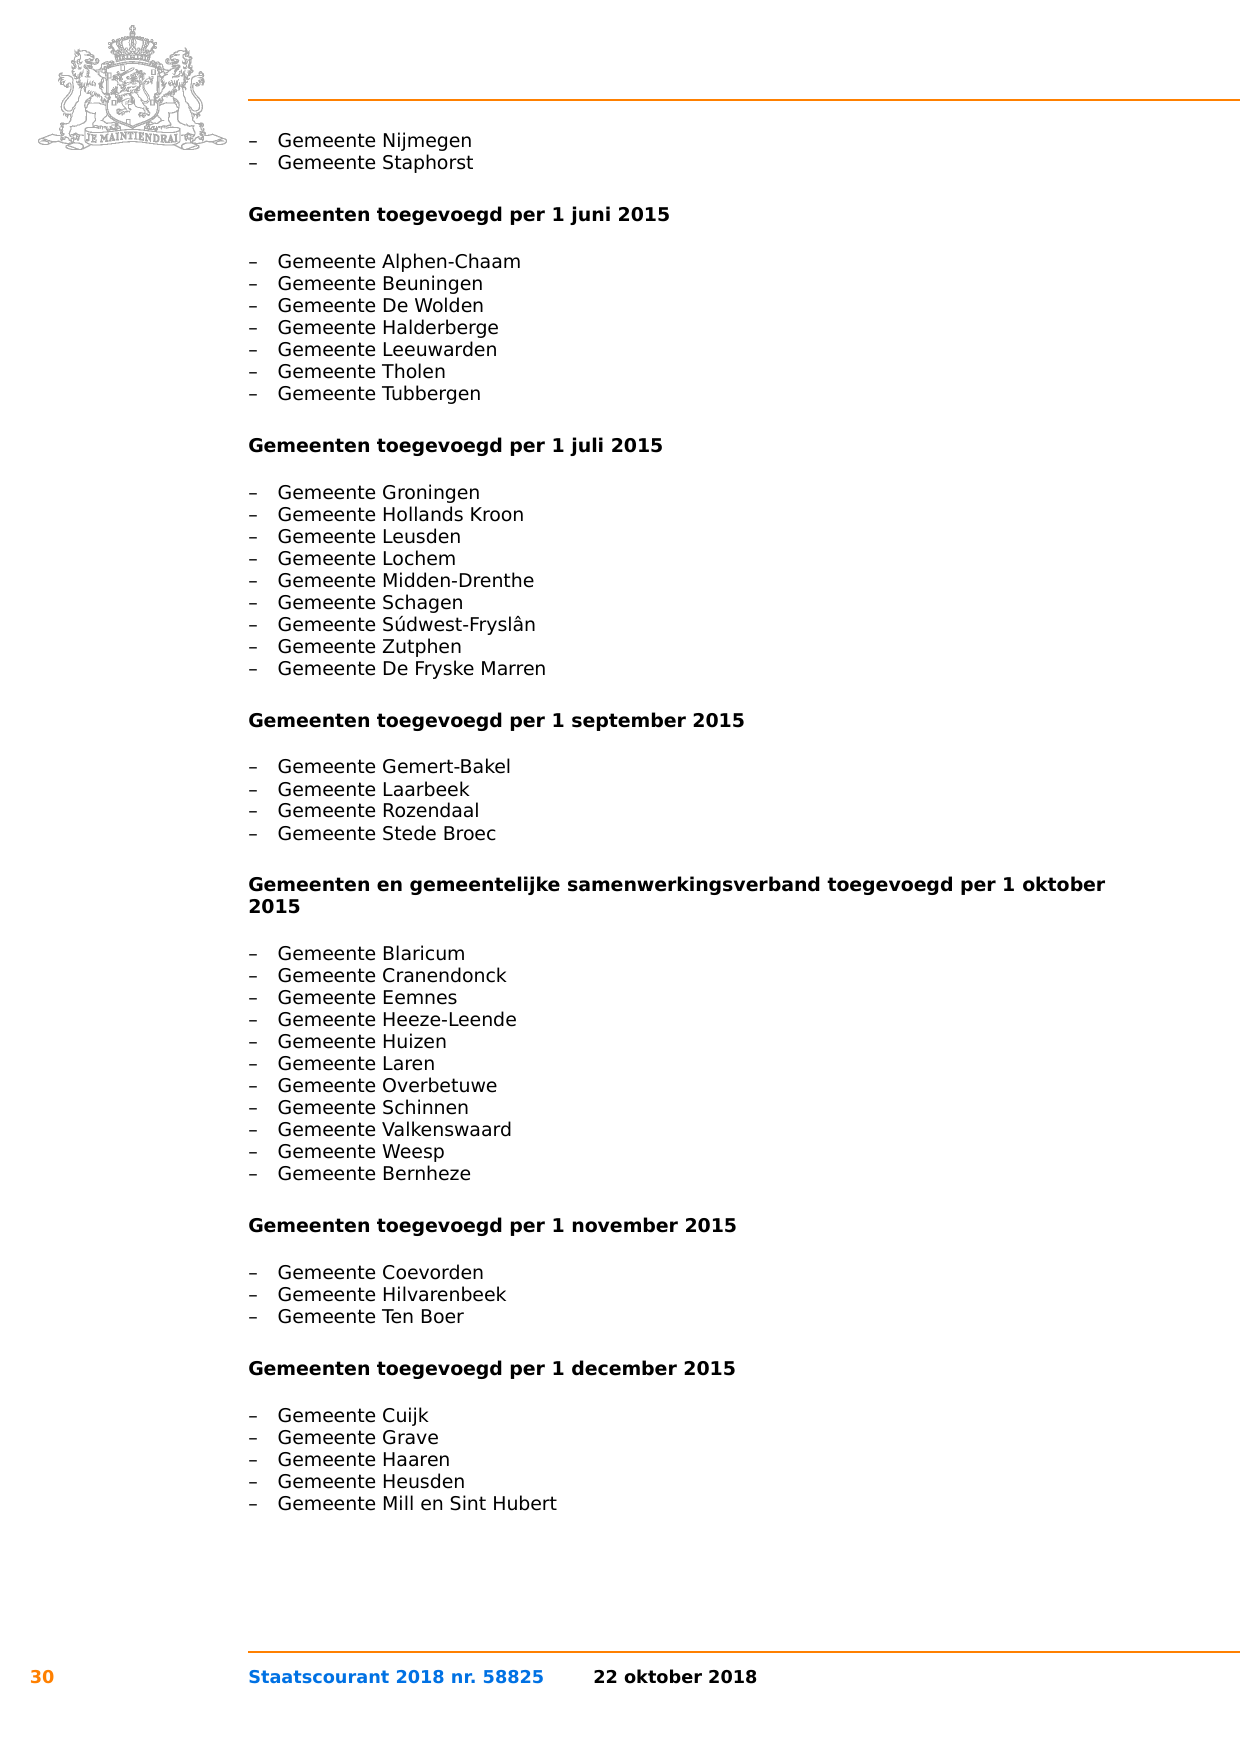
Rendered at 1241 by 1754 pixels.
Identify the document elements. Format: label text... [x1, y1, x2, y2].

text – Gemeente Schinnen [248, 1097, 1163, 1119]
subtitle Gemeenten en gemeentelijke samenwerkingsverband toegevoegd per 1 oktober 2015 [248, 874, 1163, 918]
text – Gemeente Staphorst [248, 152, 1163, 174]
text – Gemeente Bernheze [248, 1163, 1163, 1185]
subtitle Gemeenten toegevoegd per 1 december 2015 [248, 1358, 1163, 1380]
text – Gemeente De Fryske Marren [248, 657, 1163, 679]
text – Gemeente Leeuwarden [248, 339, 1163, 361]
text – Gemeente Schagen [248, 592, 1163, 613]
text – Gemeente Zutphen [248, 636, 1163, 657]
text – Gemeente De Wolden [248, 295, 1163, 317]
text – Gemeente Mill en Sint Hubert [248, 1493, 1163, 1515]
text – Gemeente Groningen [248, 482, 1163, 504]
text – Gemeente Cuijk [248, 1405, 1163, 1427]
text – Gemeente Beuningen [248, 273, 1163, 295]
text – Gemeente Halderberge [248, 317, 1163, 339]
text – Gemeente Tubbergen [248, 383, 1163, 405]
text – Gemeente Rozendaal [248, 800, 1163, 822]
text – Gemeente Hollands Kroon [248, 504, 1163, 526]
subtitle Gemeenten toegevoegd per 1 september 2015 [248, 709, 1163, 731]
subtitle Gemeenten toegevoegd per 1 juli 2015 [248, 435, 1163, 457]
text – Gemeente Midden-Drenthe [248, 569, 1163, 592]
subtitle Gemeenten toegevoegd per 1 november 2015 [248, 1215, 1163, 1237]
text – Gemeente Blaricum [248, 943, 1163, 965]
text – Gemeente Cranendonck [248, 965, 1163, 987]
text – Gemeente Heeze-Leende [248, 1009, 1163, 1031]
text – Gemeente Overbetuwe [248, 1075, 1163, 1097]
text – Gemeente Tholen [248, 361, 1163, 383]
text – Gemeente Lochem [248, 548, 1163, 569]
text – Gemeente Coevorden [248, 1262, 1163, 1284]
text – Gemeente Nijmegen [248, 130, 1163, 152]
text – Gemeente Laarbeek [248, 778, 1163, 800]
text – Gemeente Laren [248, 1053, 1163, 1075]
text – Gemeente Hilvarenbeek [248, 1284, 1163, 1306]
text – Gemeente Ten Boer [248, 1306, 1163, 1328]
text – Gemeente Haaren [248, 1449, 1163, 1471]
text – Gemeente Stede Broec [248, 822, 1163, 844]
text – Gemeente Gemert-Bakel [248, 756, 1163, 778]
text – Gemeente Súdwest-Fryslân [248, 613, 1163, 636]
text – Gemeente Grave [248, 1427, 1163, 1449]
text – Gemeente Weesp [248, 1141, 1163, 1163]
picture [38, 25, 227, 150]
text – Gemeente Heusden [248, 1471, 1163, 1493]
text – Gemeente Eemnes [248, 987, 1163, 1009]
text – Gemeente Valkenswaard [248, 1119, 1163, 1141]
subtitle Gemeenten toegevoegd per 1 juni 2015 [248, 204, 1163, 226]
text – Gemeente Alphen-Chaam [248, 251, 1163, 273]
text – Gemeente Huizen [248, 1031, 1163, 1053]
text – Gemeente Leusden [248, 526, 1163, 548]
